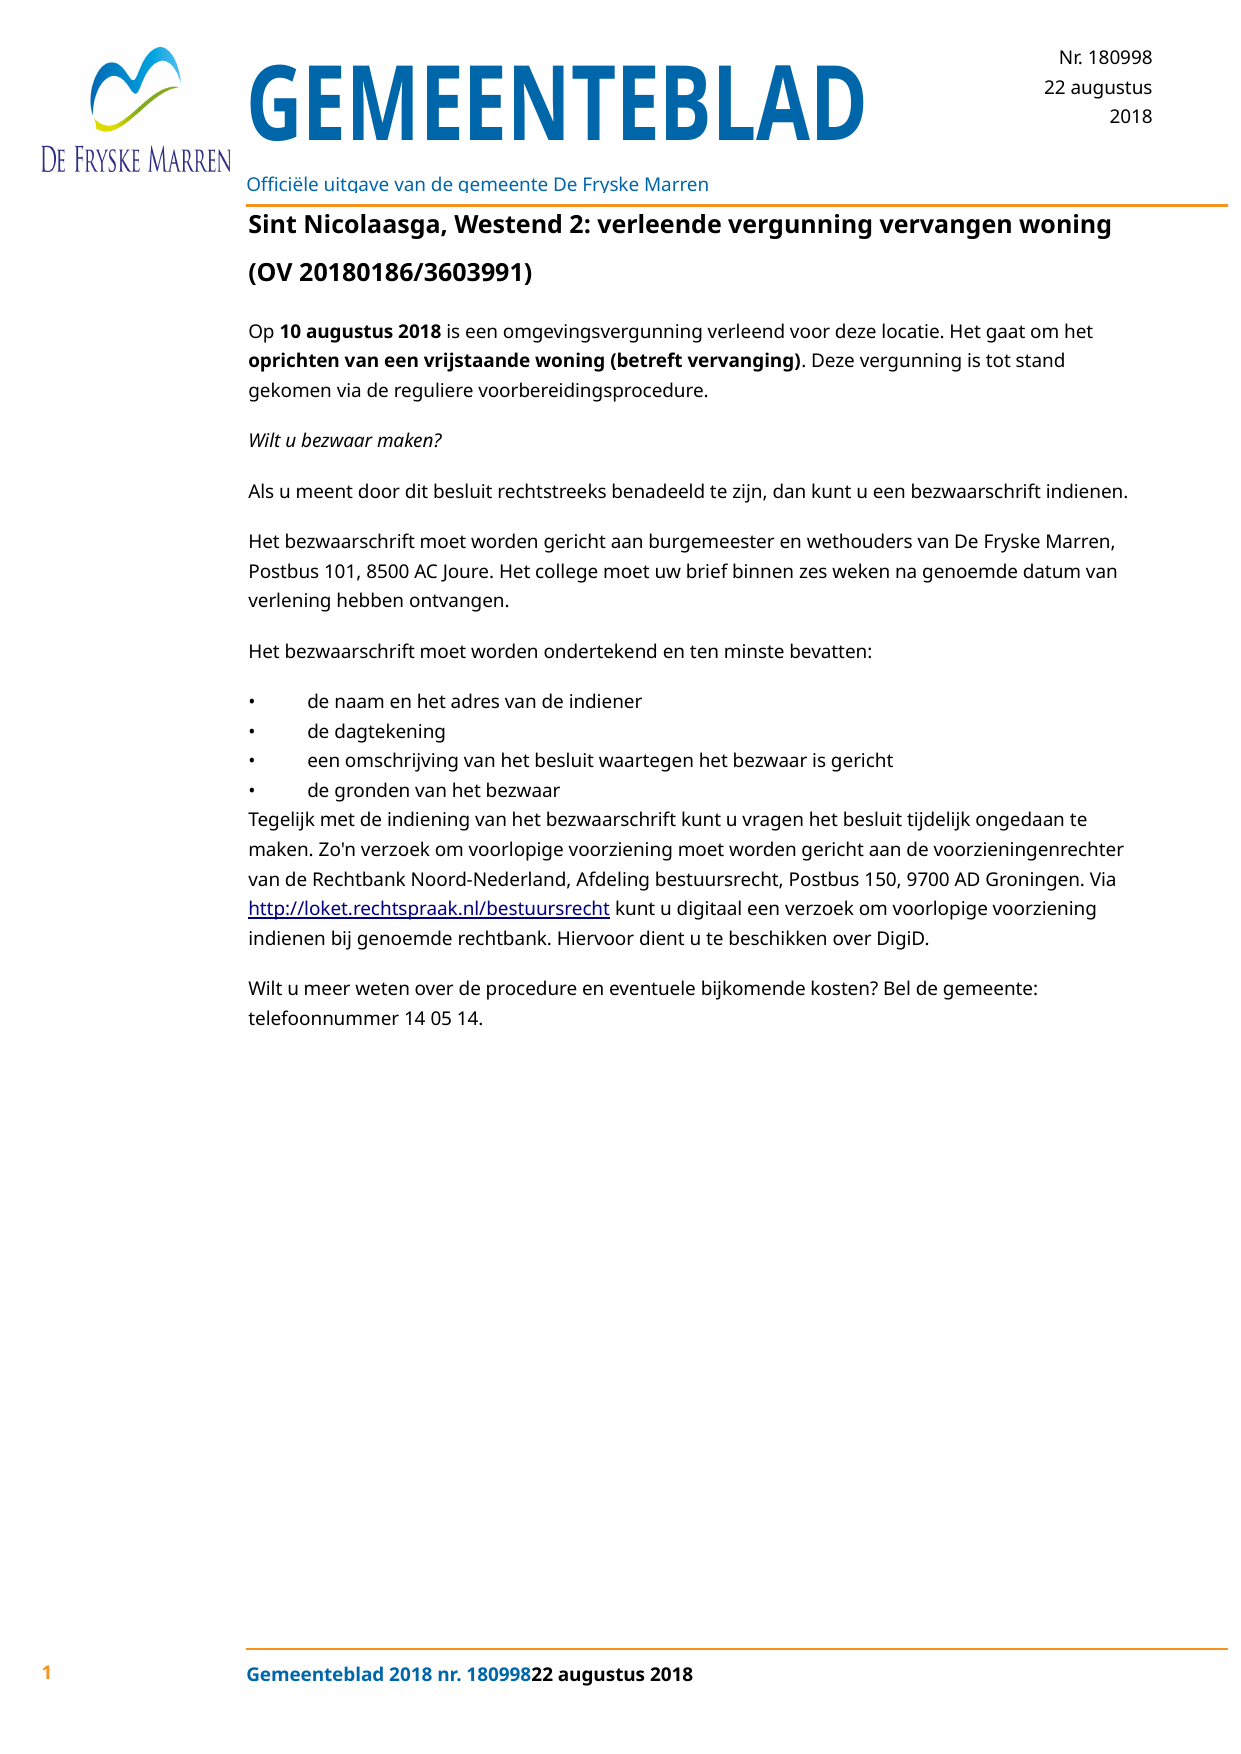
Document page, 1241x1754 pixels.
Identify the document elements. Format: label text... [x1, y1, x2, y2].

text Tegelijk met de indiening van het bezwaarschrift kunt u vragen het besluit tijdelijk ongedaan te maken. Zo'n verzoek om voorlopige voorziening moet worden gericht aan de voorzieningenrechter van de Rechtbank Noord-Nederland, Afdeling bestuursrecht, Postbus 150, 9700 AD Groningen. Via http://loket.rechtspraak.nl/bestuursrecht kunt u digitaal een verzoek om voorlopige voorziening indienen bij genoemde rechtbank. Hiervoor dient u te beschikken over DigiD. [248, 807, 1152, 951]
text Wilt u bezwaar maken? [248, 427, 1152, 453]
list een omschrijving van het besluit waartegen het bezwaar is gericht [248, 747, 1152, 773]
list de naam en het adres van de indiener [248, 688, 1152, 714]
text Het bezwaarschrift moet worden gericht aan burgemeester en wethouders van De Fryske Marren, Postbus 101, 8500 AC Joure. Het college moet uw brief binnen zes weken na genoemde datum van verlening hebben ontvangen. [248, 528, 1152, 613]
list de gronden van het bezwaar [248, 777, 1152, 803]
picture [41, 47, 231, 172]
text Wilt u meer weten over de procedure en eventuele bijkomende kosten? Bel de gemeente: telefoonnummer 14 05 14. [248, 975, 1152, 1031]
text Sint Nicolaasga, Westend 2: verleende vergunning vervangen woning (OV 20180186/3603991) [248, 207, 1152, 288]
text Het bezwaarschrift moet worden ondertekend en ten minste bevatten: [248, 638, 1152, 664]
text Op 10 augustus 2018 is een omgevingsvergunning verleend voor deze locatie. Het gaat om het oprichten van een vrijstaande woning (betreft vervanging). Deze vergunning is tot stand gekomen via de reguliere voorbereidingsprocedure. [248, 318, 1152, 403]
text Als u meent door dit besluit rechtstreeks benadeeld te zijn, dan kunt u een bezwaarschrift indienen. [248, 478, 1152, 504]
list de dagtekening [248, 718, 1152, 744]
